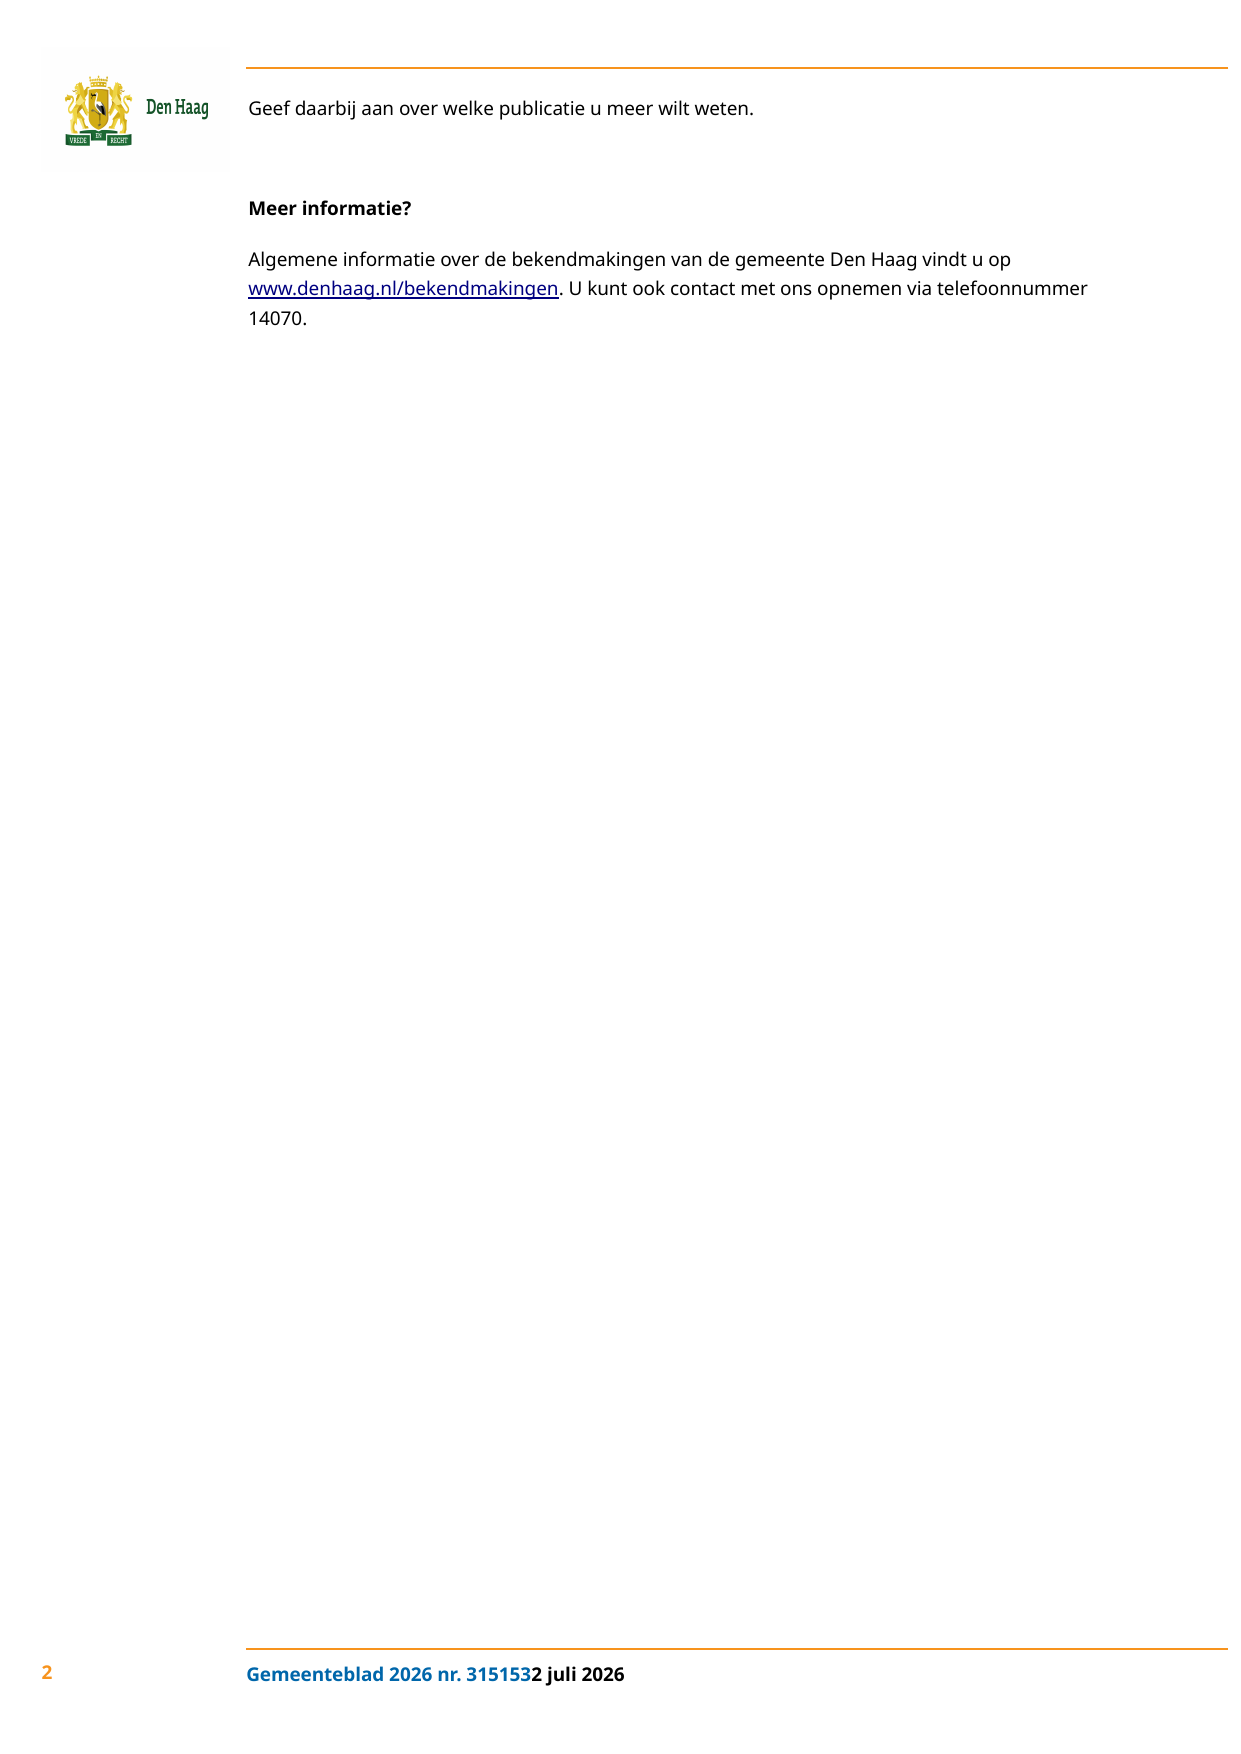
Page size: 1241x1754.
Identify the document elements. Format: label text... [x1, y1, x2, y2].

text Geef daarbij aan over welke publicatie u meer wilt weten. [248, 95, 1152, 121]
text Algemene informatie over de bekendmakingen van de gemeente Den Haag vindt u op www.denhaag.nl/bekendmakingen. U kunt ook contact met ons opnemen via telefoonnummer 14070. [248, 246, 1152, 331]
text Meer informatie? [248, 196, 1152, 221]
picture [41, 47, 231, 172]
